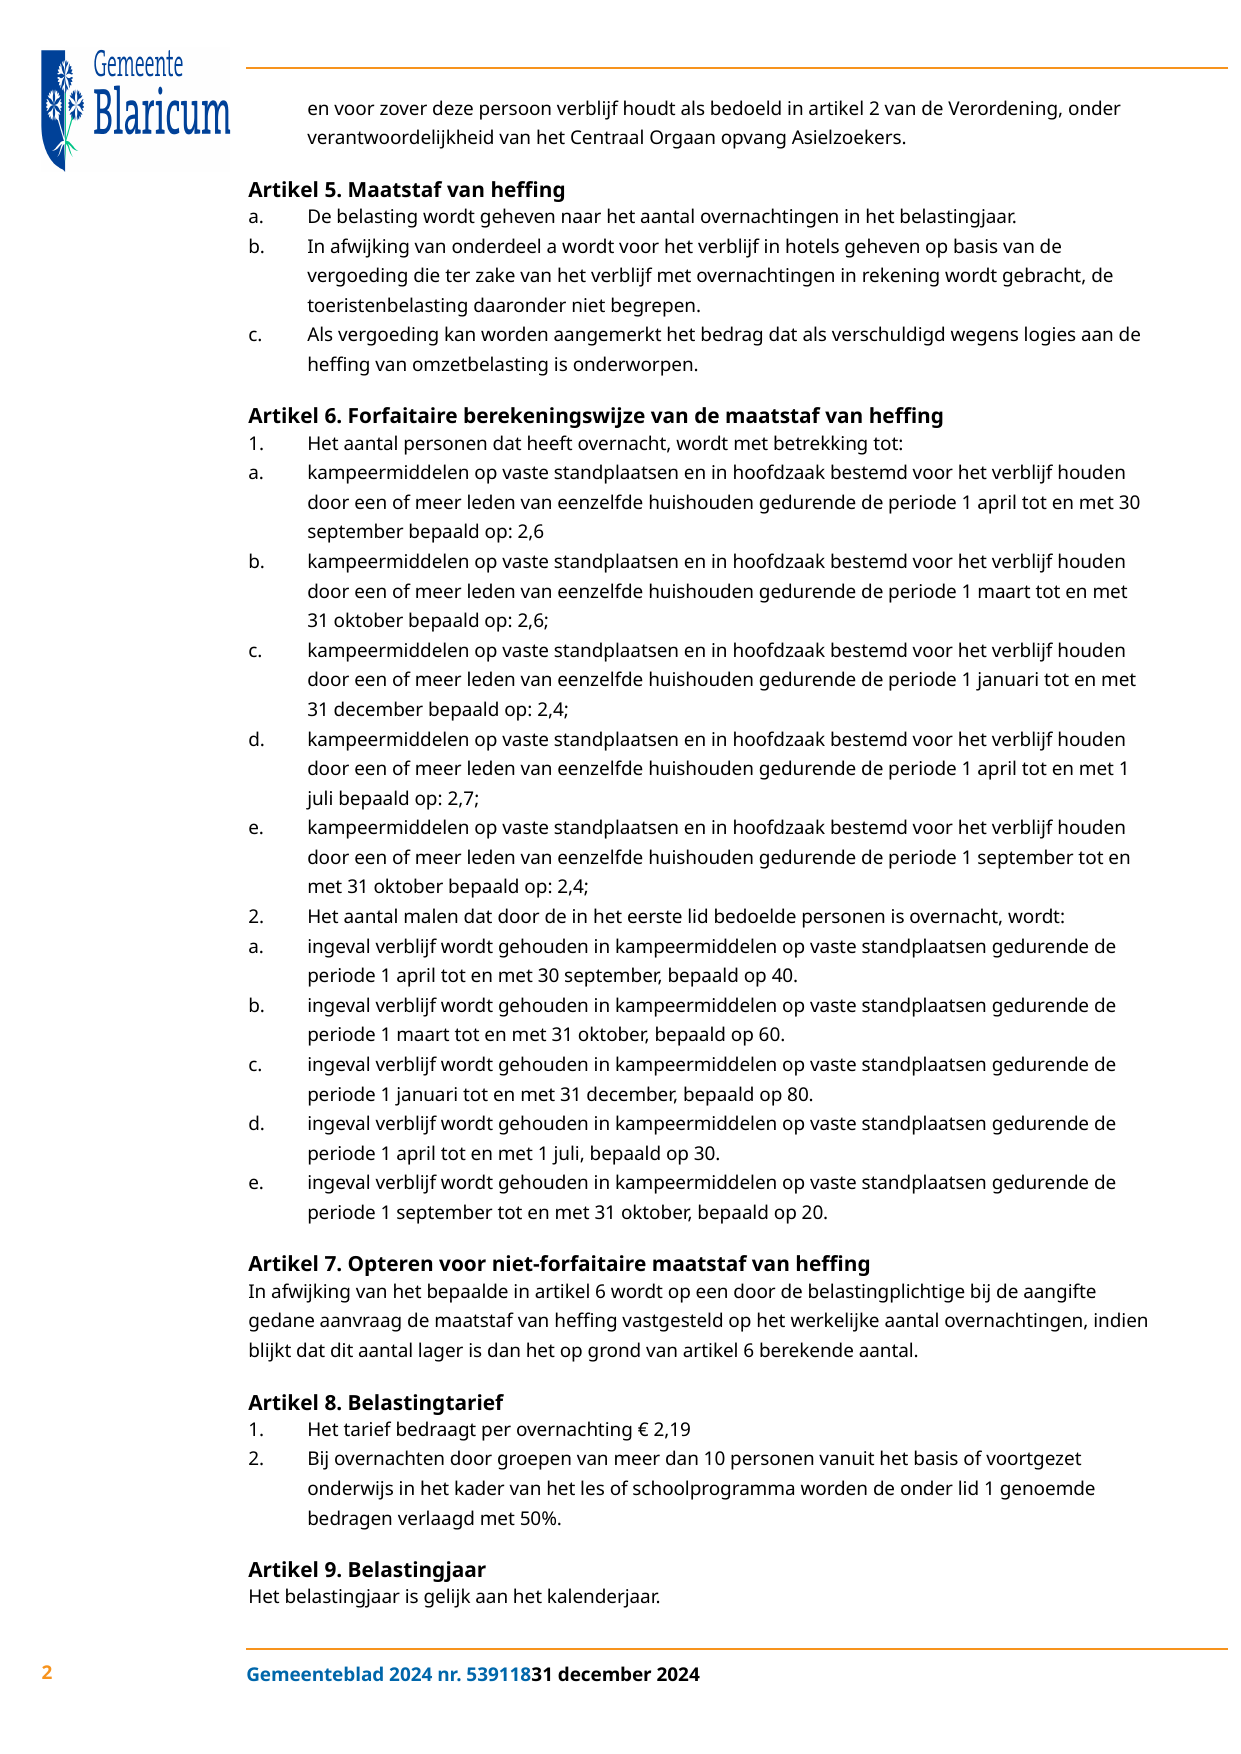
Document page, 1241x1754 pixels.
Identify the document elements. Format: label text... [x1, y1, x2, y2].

list De belasting wordt geheven naar het aantal overnachtingen in het belastingjaar. [248, 203, 1152, 229]
list kampeermiddelen op vaste standplaatsen en in hoofdzaak bestemd voor het verblijf houden door een of meer leden van eenzelfde huishouden gedurende de periode 1 maart tot en met 31 oktober bepaald op: 2,6; [248, 548, 1152, 633]
list Het tarief bedraagt per overnachting € 2,19 [248, 1416, 1152, 1442]
picture [41, 47, 231, 172]
text Het belastingjaar is gelijk aan het kalenderjaar. [248, 1584, 1152, 1609]
text Artikel 6. Forfaitaire berekeningswijze van de maatstaf van heffing [248, 402, 1152, 430]
list In afwijking van onderdeel a wordt voor het verblijf in hotels geheven op basis van de vergoeding die ter zake van het verblijf met overnachtingen in rekening wordt gebracht, de toeristenbelasting daaronder niet begrepen. [248, 233, 1152, 318]
list kampeermiddelen op vaste standplaatsen en in hoofdzaak bestemd voor het verblijf houden door een of meer leden van eenzelfde huishouden gedurende de periode 1 september tot en met 31 oktober bepaald op: 2,4; [248, 814, 1152, 899]
list Het aantal malen dat door de in het eerste lid bedoelde personen is overnacht, wordt: [248, 903, 1152, 929]
list kampeermiddelen op vaste standplaatsen en in hoofdzaak bestemd voor het verblijf houden door een of meer leden van eenzelfde huishouden gedurende de periode 1 januari tot en met 31 december bepaald op: 2,4; [248, 637, 1152, 722]
list Bij overnachten door groepen van meer dan 10 personen vanuit het basis of voortgezet onderwijs in het kader van het les of schoolprogramma worden de onder lid 1 genoemde bedragen verlaagd met 50%. [248, 1446, 1152, 1531]
list kampeermiddelen op vaste standplaatsen en in hoofdzaak bestemd voor het verblijf houden door een of meer leden van eenzelfde huishouden gedurende de periode 1 april tot en met 30 september bepaald op: 2,6 [248, 459, 1152, 544]
list en voor zover deze persoon verblijf houdt als bedoeld in artikel 2 van de Verordening, onder verantwoordelijkheid van het Centraal Orgaan opvang Asielzoekers. [248, 95, 1152, 150]
text In afwijking van het bepaalde in artikel 6 wordt op een door de belastingplichtige bij de aangifte gedane aanvraag de maatstaf van heffing vastgesteld op het werkelijke aantal overnachtingen, indien blijkt dat dit aantal lager is dan het op grond van artikel 6 berekende aantal. [248, 1278, 1152, 1363]
list ingeval verblijf wordt gehouden in kampeermiddelen op vaste standplaatsen gedurende de periode 1 april tot en met 30 september, bepaald op 40. [248, 933, 1152, 988]
list kampeermiddelen op vaste standplaatsen en in hoofdzaak bestemd voor het verblijf houden door een of meer leden van eenzelfde huishouden gedurende de periode 1 april tot en met 1 juli bepaald op: 2,7; [248, 726, 1152, 811]
text Artikel 8. Belastingtarief [248, 1388, 1152, 1416]
text Artikel 5. Maatstaf van heffing [248, 175, 1152, 203]
list ingeval verblijf wordt gehouden in kampeermiddelen op vaste standplaatsen gedurende de periode 1 april tot en met 1 juli, bepaald op 30. [248, 1110, 1152, 1166]
list ingeval verblijf wordt gehouden in kampeermiddelen op vaste standplaatsen gedurende de periode 1 september tot en met 31 oktober, bepaald op 20. [248, 1169, 1152, 1225]
text Artikel 9. Belastingjaar [248, 1555, 1152, 1584]
list ingeval verblijf wordt gehouden in kampeermiddelen op vaste standplaatsen gedurende de periode 1 januari tot en met 31 december, bepaald op 80. [248, 1051, 1152, 1107]
list Als vergoeding kan worden aangemerkt het bedrag dat als verschuldigd wegens logies aan de heffing van omzetbelasting is onderworpen. [248, 322, 1152, 377]
list ingeval verblijf wordt gehouden in kampeermiddelen op vaste standplaatsen gedurende de periode 1 maart tot en met 31 oktober, bepaald op 60. [248, 992, 1152, 1047]
list Het aantal personen dat heeft overnacht, wordt met betrekking tot: [248, 430, 1152, 456]
text Artikel 7. Opteren voor niet-forfaitaire maatstaf van heffing [248, 1249, 1152, 1278]
